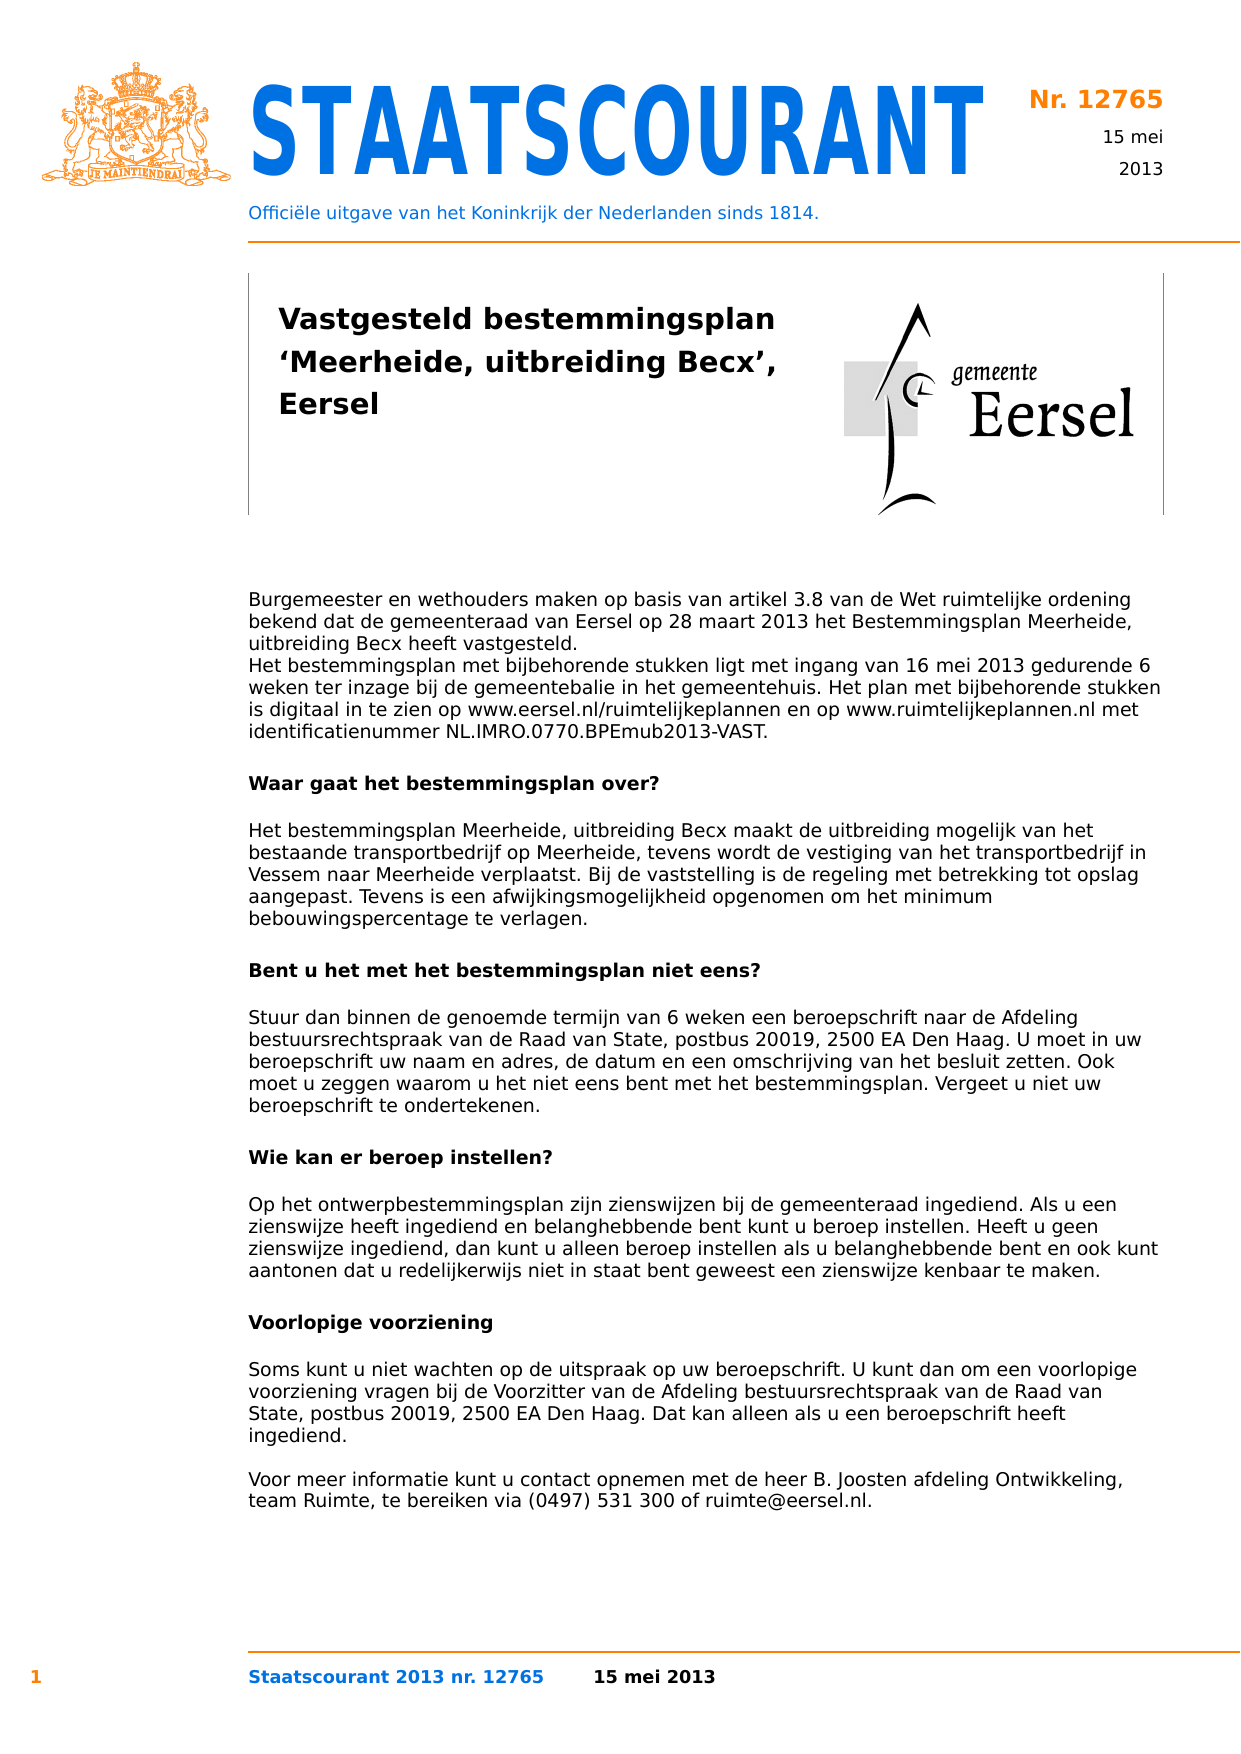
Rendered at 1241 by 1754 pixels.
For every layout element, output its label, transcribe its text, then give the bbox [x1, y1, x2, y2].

picture [844, 302, 1134, 516]
text Het bestemmingsplan met bijbehorende stukken ligt met ingang van 16 mei 2013 gedurende 6 weken ter inzage bij de gemeentebalie in het gemeentehuis. Het plan met bijbehorende stukken is digitaal in te zien op www.eersel.nl/ruimtelijkeplannen en op www.ruimtelijkeplannen.nl met identificatienummer NL.IMRO.0770.BPEmub2013-VAST. [248, 655, 1163, 743]
subtitle Wie kan er beroep instellen? [248, 1147, 1163, 1169]
subtitle Voorlopige voorziening [248, 1312, 1163, 1334]
table_cell 15 mei [998, 121, 1240, 153]
subtitle Vastgesteld bestemmingsplan ‘Meerheide, uitbreiding Becx’, Eersel [249, 273, 1163, 515]
table_cell Officiële uitgave van het Koninkrijk der Nederlanden sinds 1814. [248, 203, 1240, 241]
text Stuur dan binnen de genoemde termijn van 6 weken een beroepschrift naar de Afdeling bestuursrechtspraak van de Raad van State, postbus 20019, 2500 EA Den Haag. U moet in uw beroepschrift uw naam en adres, de datum en een omschrijving van het besluit zetten. Ook moet u zeggen waarom u het niet eens bent met het bestemmingsplan. Vergeet u niet uw beroepschrift te ondertekenen. [248, 1007, 1163, 1117]
text Burgemeester en wethouders maken op basis van artikel 3.8 van de Wet ruimtelijke ordening bekend dat de gemeenteraad van Eersel op 28 maart 2013 het Bestemmingsplan Meerheide, uitbreiding Becx heeft vastgesteld. [248, 589, 1163, 655]
subtitle Bent u het met het bestemmingsplan niet eens? [248, 960, 1163, 982]
text Voor meer informatie kunt u contact opnemen met de heer B. Joosten afdeling Ontwikkeling, team Ruimte, te bereiken via (0497) 531 300 of ruimte@eersel.nl. [248, 1468, 1163, 1512]
table_header STAATSCOURANT [248, 62, 998, 203]
text Het bestemmingsplan Meerheide, uitbreiding Becx maakt de uitbreiding mogelijk van het bestaande transportbedrijf op Meerheide, tevens wordt de vestiging van het transportbedrijf in Vessem naar Meerheide verplaatst. Bij de vaststelling is de regeling met betrekking tot opslag aangepast. Tevens is een afwijkingsmogelijkheid opgenomen om het minimum bebouwingspercentage te verlagen. [248, 820, 1163, 930]
table_header Nr. 12765 [998, 62, 1240, 121]
table_cell 2013 [998, 153, 1240, 203]
text Op het ontwerpbestemmingsplan zijn zienswijzen bij de gemeenteraad ingediend. Als u een zienswijze heeft ingediend en belanghebbende bent kunt u beroep instellen. Heeft u geen zienswijze ingediend, dan kunt u alleen beroep instellen als u belanghebbende bent en ook kunt aantonen dat u redelijkerwijs niet in staat bent geweest een zienswijze kenbaar te maken. [248, 1194, 1163, 1282]
table_header [25, 62, 248, 241]
text Soms kunt u niet wachten op de uitspraak op uw beroepschrift. U kunt dan om een voorlopige voorziening vragen bij de Voorzitter van de Afdeling bestuursrechtspraak van de Raad van State, postbus 20019, 2500 EA Den Haag. Dat kan alleen als u een beroepschrift heeft ingediend. [248, 1359, 1163, 1447]
subtitle Waar gaat het bestemmingsplan over? [248, 773, 1163, 795]
picture [41, 62, 231, 186]
